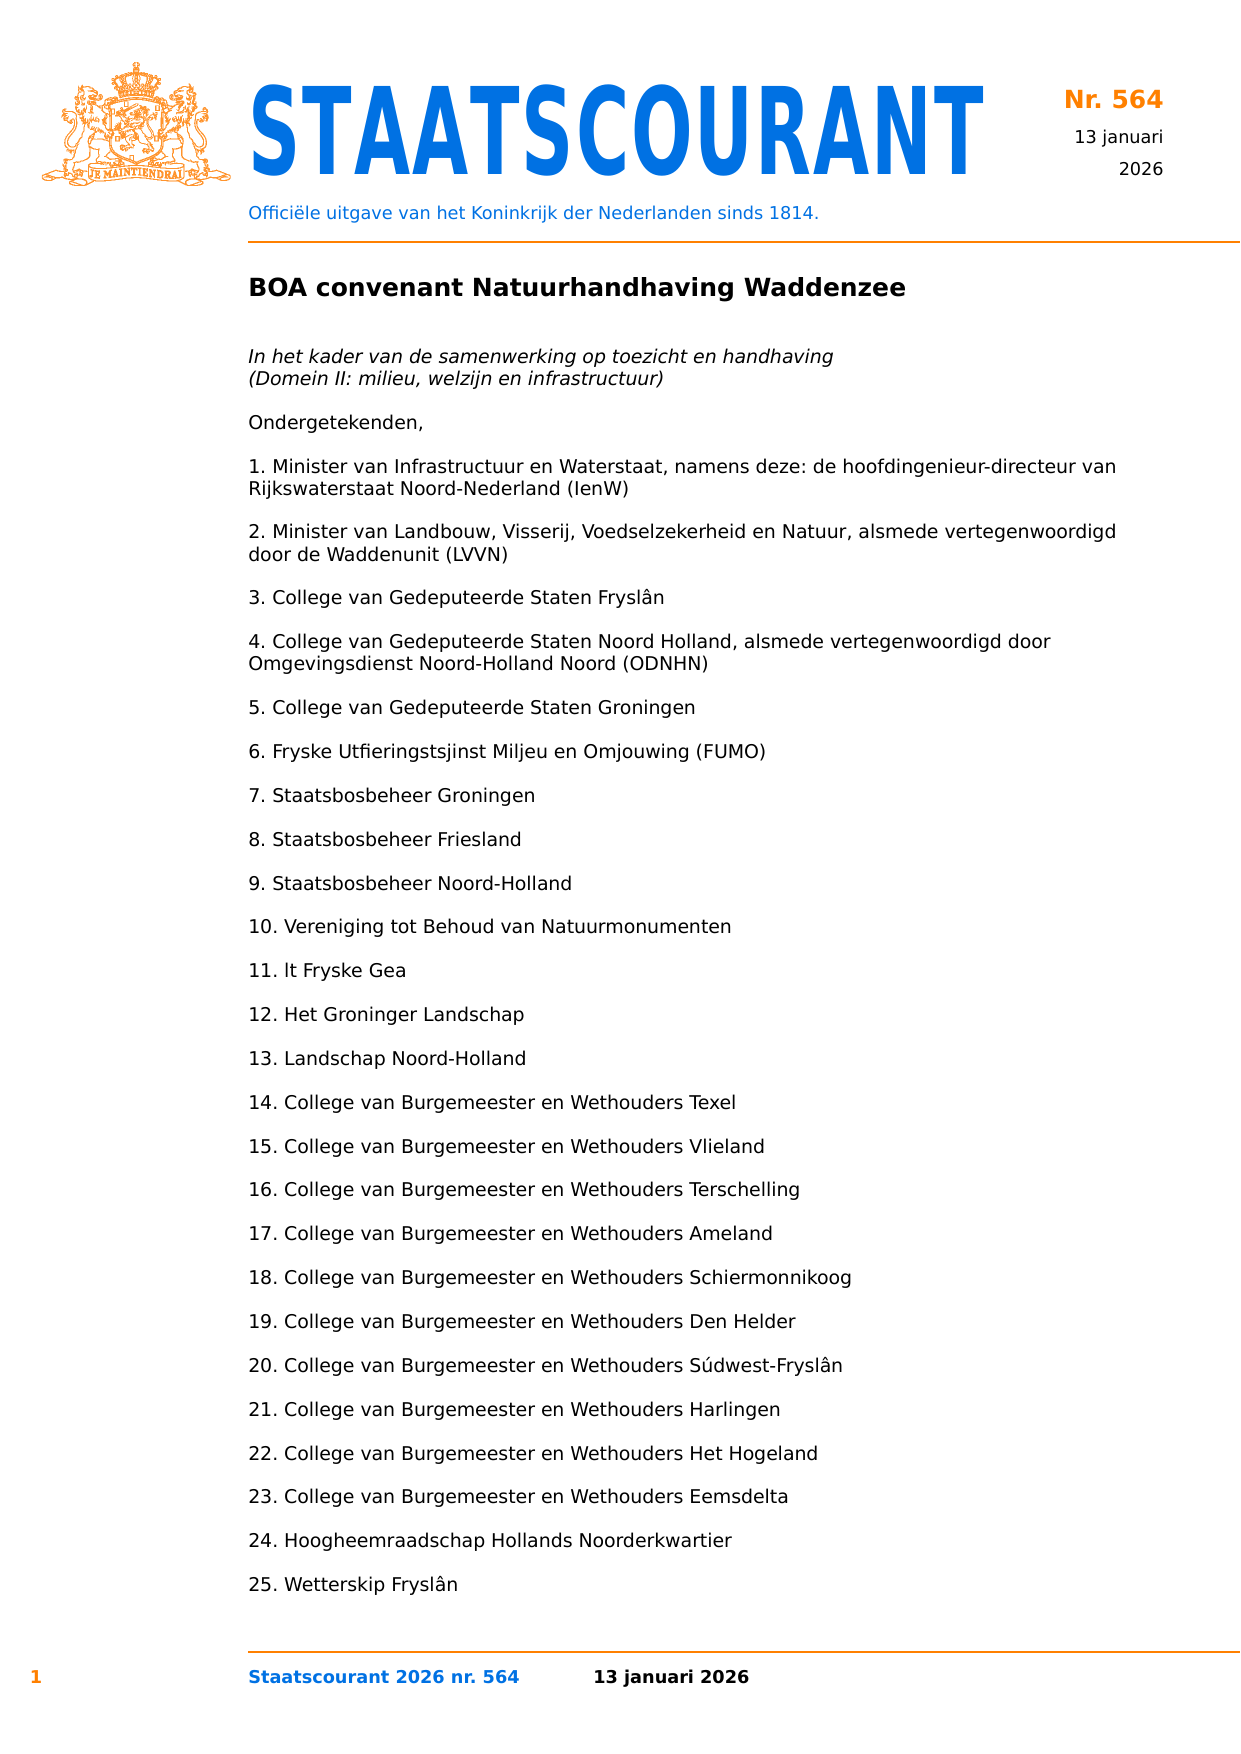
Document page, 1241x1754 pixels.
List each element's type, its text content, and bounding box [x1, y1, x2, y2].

subtitle BOA convenant Natuurhandhaving Waddenzee [248, 273, 1163, 302]
text 4. College van Gedeputeerde Staten Noord Holland, alsmede vertegenwoordigd door Omgevingsdienst Noord-Holland Noord (ODNHN) [248, 631, 1163, 675]
text 8. Staatsbosbeheer Friesland [248, 828, 1163, 851]
text 22. College van Burgemeester en Wethouders Het Hogeland [248, 1442, 1163, 1464]
text 19. College van Burgemeester en Wethouders Den Helder [248, 1311, 1163, 1333]
text 5. College van Gedeputeerde Staten Groningen [248, 697, 1163, 719]
text 14. College van Burgemeester en Wethouders Texel [248, 1092, 1163, 1114]
text In het kader van de samenwerking op toezicht en handhaving [248, 346, 1163, 368]
table_cell 13 januari [998, 121, 1240, 153]
text 24. Hoogheemraadschap Hollands Noorderkwartier [248, 1530, 1163, 1552]
text 1. Minister van Infrastructuur en Waterstaat, namens deze: de hoofdingenieur-directeur van Rijkswaterstaat Noord-Nederland (IenW) [248, 456, 1163, 499]
text 17. College van Burgemeester en Wethouders Ameland [248, 1223, 1163, 1245]
text 10. Vereniging tot Behoud van Natuurmonumenten [248, 916, 1163, 938]
text 20. College van Burgemeester en Wethouders Súdwest-Fryslân [248, 1355, 1163, 1377]
text 6. Fryske Utfieringstsjinst Miljeu en Omjouwing (FUMO) [248, 741, 1163, 763]
text 7. Staatsbosbeheer Groningen [248, 785, 1163, 807]
table_header Nr. 564 [998, 62, 1240, 121]
text (Domein II: milieu, welzijn en infrastructuur) [248, 368, 1163, 390]
text 3. College van Gedeputeerde Staten Fryslân [248, 587, 1163, 609]
text 18. College van Burgemeester en Wethouders Schiermonnikoog [248, 1267, 1163, 1289]
text 25. Wetterskip Fryslân [248, 1574, 1163, 1596]
table_header STAATSCOURANT [248, 62, 998, 203]
text 11. lt Fryske Gea [248, 960, 1163, 982]
text 15. College van Burgemeester en Wethouders Vlieland [248, 1136, 1163, 1157]
table_cell 2026 [998, 153, 1240, 203]
text 16. College van Burgemeester en Wethouders Terschelling [248, 1179, 1163, 1201]
text 9. Staatsbosbeheer Noord-Holland [248, 872, 1163, 894]
text 12. Het Groninger Landschap [248, 1004, 1163, 1026]
text 2. Minister van Landbouw, Visserij, Voedselzekerheid en Natuur, alsmede vertegenwoordigd door de Waddenunit (LVVN) [248, 521, 1163, 565]
text 21. College van Burgemeester en Wethouders Harlingen [248, 1399, 1163, 1421]
table_cell Officiële uitgave van het Koninkrijk der Nederlanden sinds 1814. [248, 203, 1240, 241]
text 13. Landschap Noord-Holland [248, 1048, 1163, 1070]
picture [41, 62, 231, 186]
text 23. College van Burgemeester en Wethouders Eemsdelta [248, 1486, 1163, 1508]
table_header [25, 62, 248, 241]
text Ondergetekenden, [248, 412, 1163, 434]
